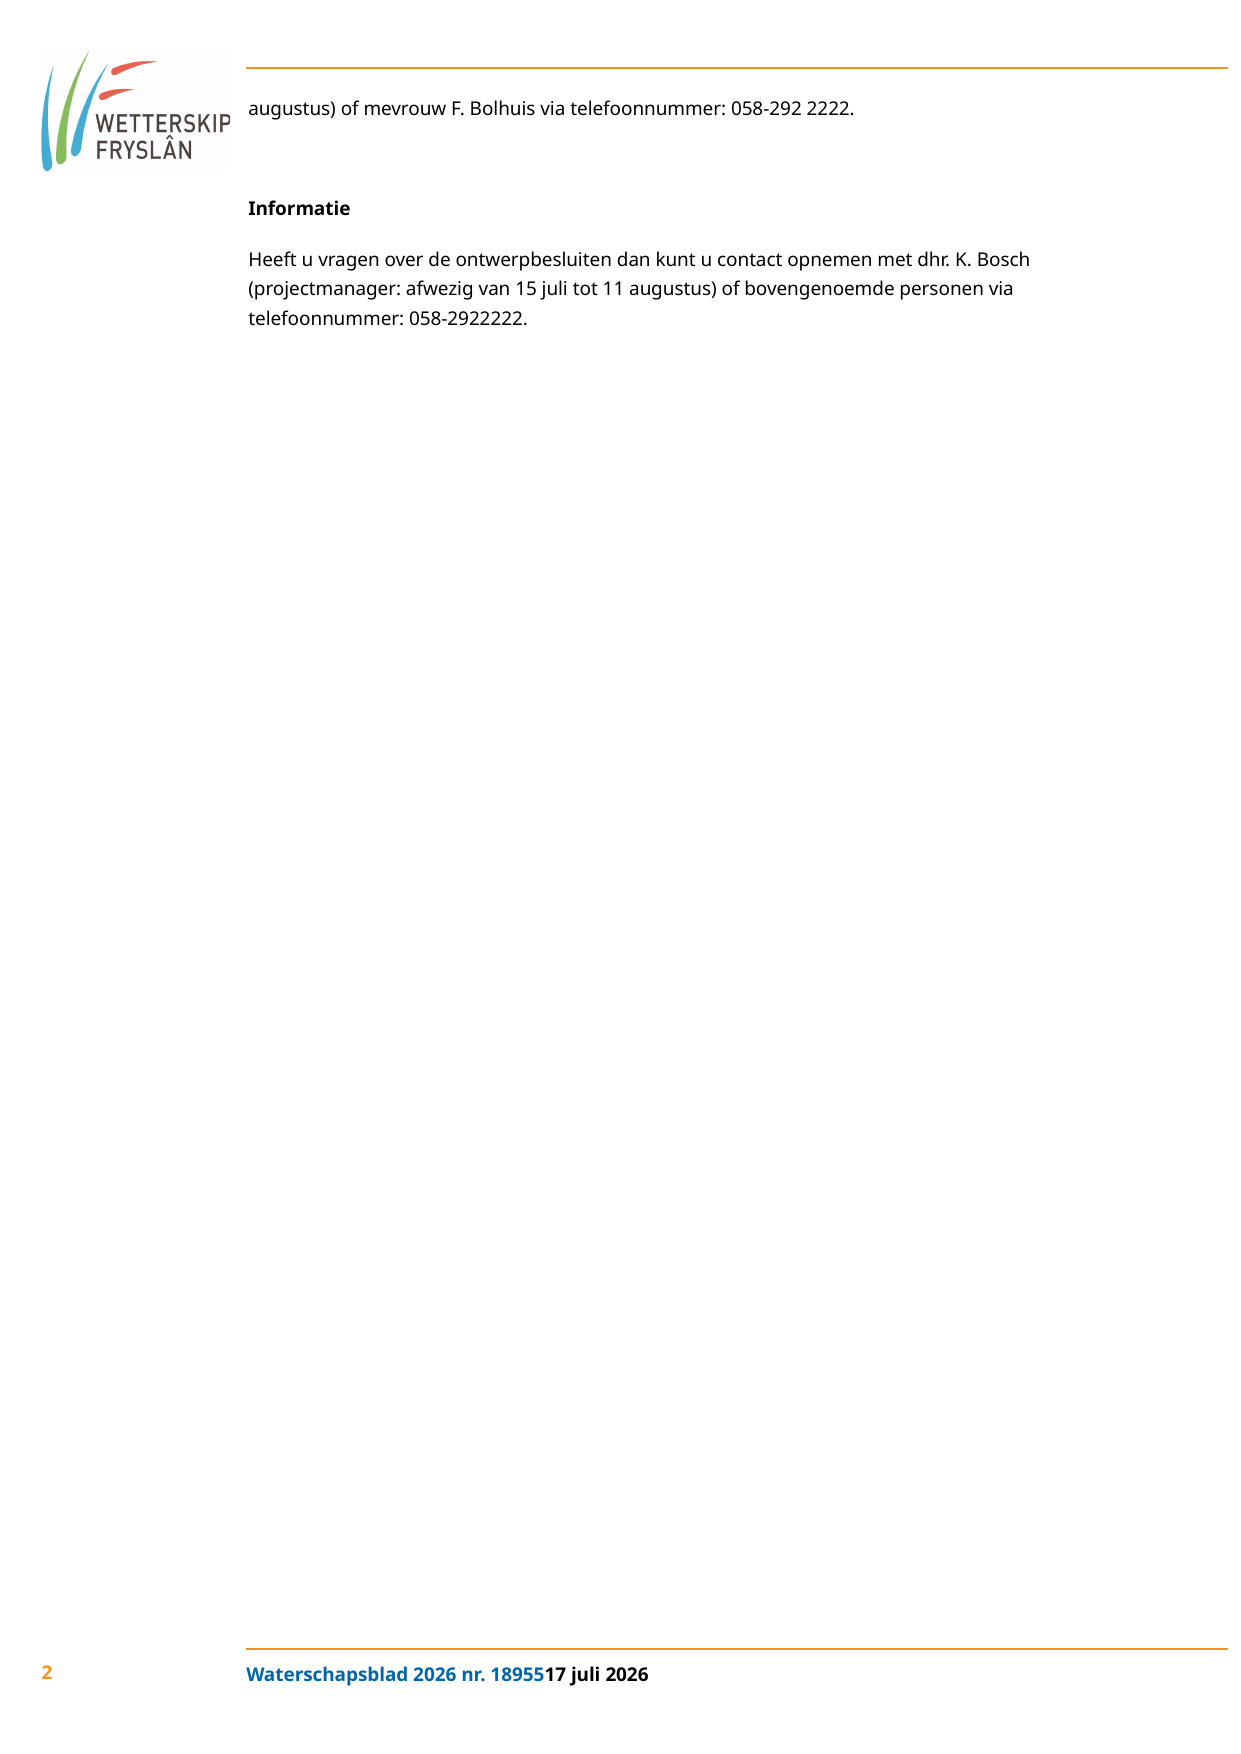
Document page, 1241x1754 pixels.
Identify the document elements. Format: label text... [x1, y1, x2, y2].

text Informatie [248, 196, 1152, 221]
text augustus) of mevrouw F. Bolhuis via telefoonnummer: 058-292 2222. [248, 95, 1152, 121]
picture [41, 47, 231, 172]
text Heeft u vragen over de ontwerpbesluiten dan kunt u contact opnemen met dhr. K. Bosch (projectmanager: afwezig van 15 juli tot 11 augustus) of bovengenoemde personen via telefoonnummer: 058-2922222. [248, 246, 1152, 331]
